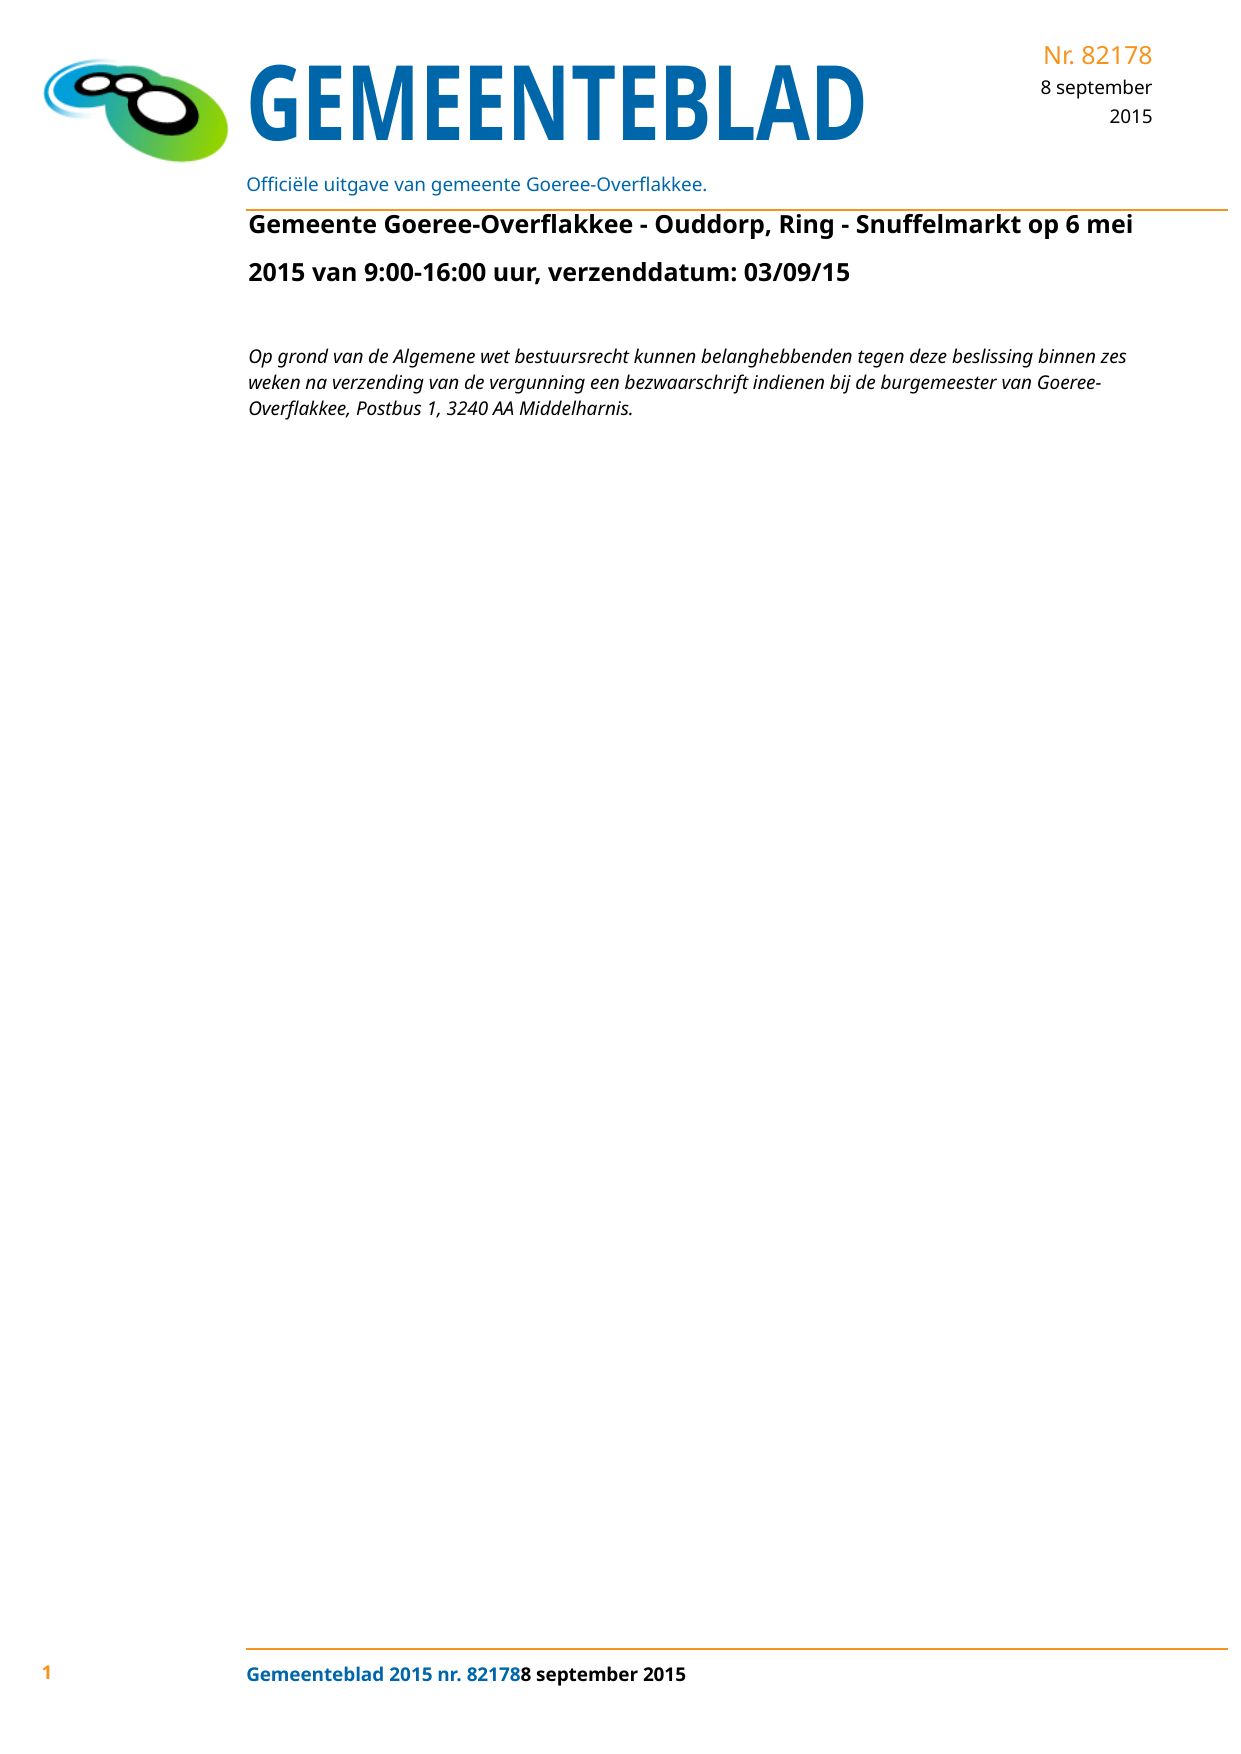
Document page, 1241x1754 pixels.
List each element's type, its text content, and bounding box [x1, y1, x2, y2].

picture [41, 47, 231, 172]
text Gemeente Goeree-Overflakkee - Ouddorp, Ring - Snuffelmarkt op 6 mei 2015 van 9:00-16:00 uur, verzenddatum: 03/09/15 [248, 211, 1152, 288]
text Op grond van de Algemene wet bestuursrecht kunnen belanghebbenden tegen deze beslissing binnen zes weken na verzending van de vergunning een bezwaarschrift indienen bij de burgemeester van Goeree-Overflakkee, Postbus 1, 3240 AA Middelharnis. [248, 344, 1152, 421]
